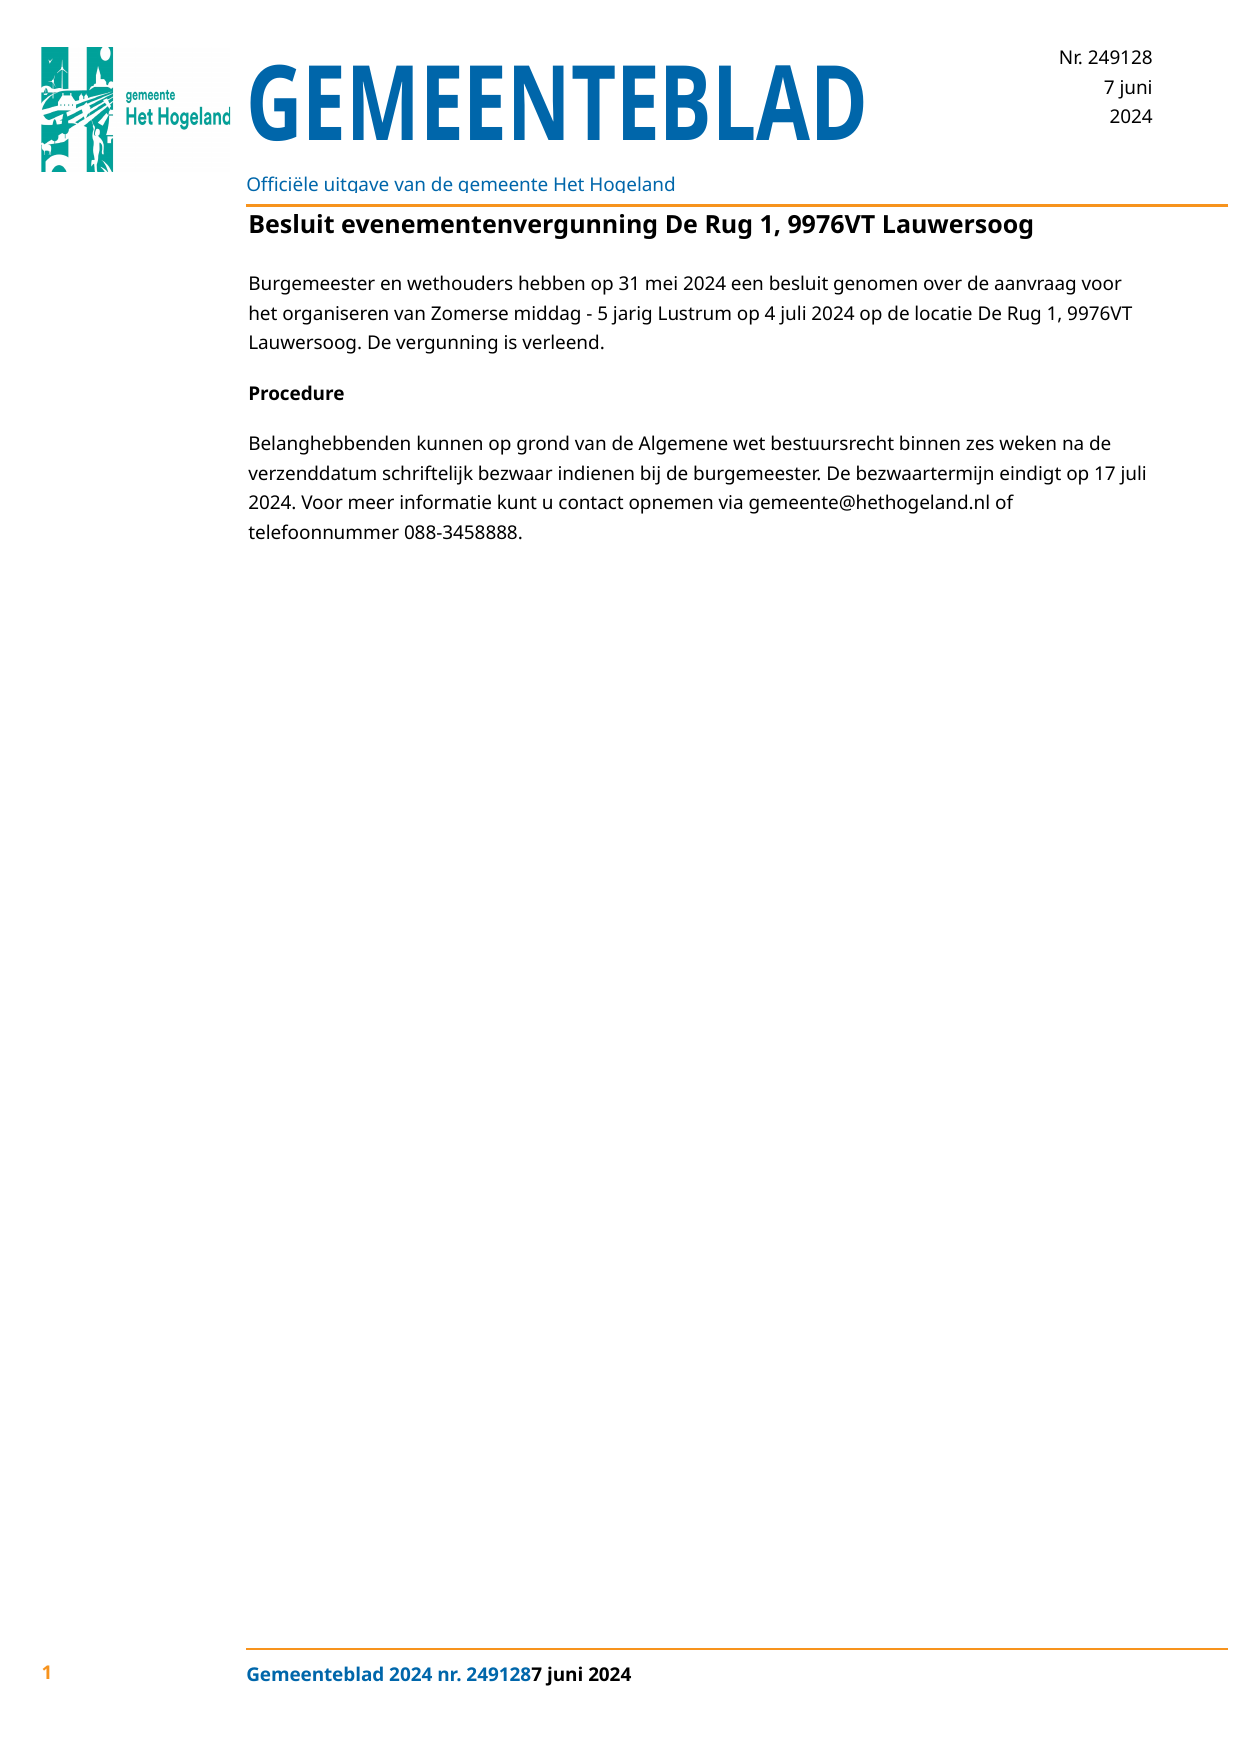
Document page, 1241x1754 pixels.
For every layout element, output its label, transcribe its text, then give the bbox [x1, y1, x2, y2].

text Burgemeester en wethouders hebben op 31 mei 2024 een besluit genomen over de aanvraag voor het organiseren van Zomerse middag - 5 jarig Lustrum op 4 juli 2024 op de locatie De Rug 1, 9976VT Lauwersoog. De vergunning is verleend. [248, 270, 1152, 355]
text Besluit evenementenvergunning De Rug 1, 9976VT Lauwersoog [248, 207, 1152, 241]
text Belanghebbenden kunnen op grond van de Algemene wet bestuursrecht binnen zes weken na de verzenddatum schriftelijk bezwaar indienen bij de burgemeester. De bezwaartermijn eindigt op 17 juli 2024. Voor meer informatie kunt u contact opnemen via gemeente@hethogeland.nl of telefoonnummer 088-3458888. [248, 430, 1152, 545]
picture [41, 47, 231, 172]
text Procedure [248, 380, 1152, 406]
